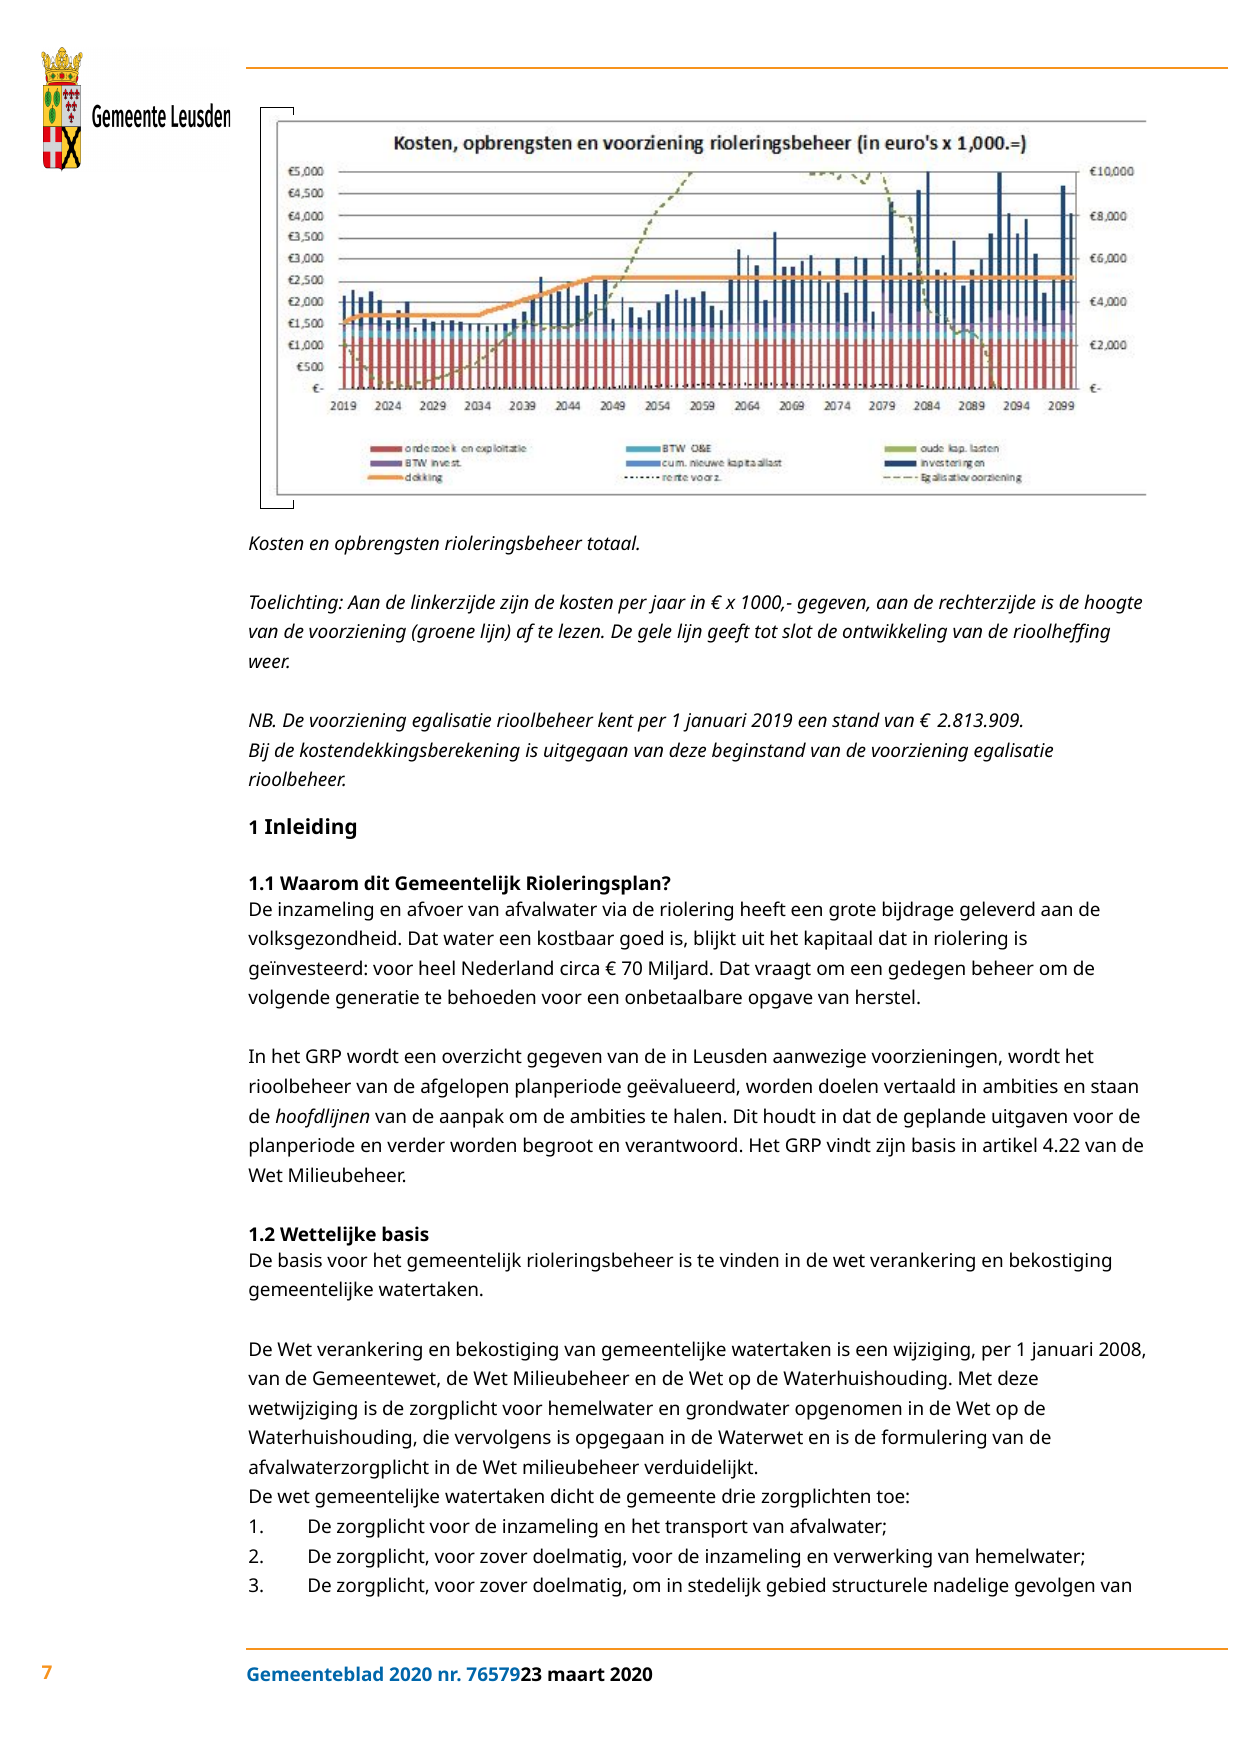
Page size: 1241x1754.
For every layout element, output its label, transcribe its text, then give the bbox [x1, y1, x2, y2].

text De inzameling en afvoer van afvalwater via de riolering heeft een grote bijdrage geleverd aan de volksgezondheid. Dat water een kostbaar goed is, blijkt uit het kapitaal dat in riolering is geïnvesteerd: voor heel Nederland circa € 70 Miljard. Dat vraagt om een gedegen beheer om de volgende generatie te behoeden voor een onbetaalbare opgave van herstel. [248, 896, 1152, 1010]
text In het GRP wordt een overzicht gegeven van de in Leusden aanwezige voorzieningen, wordt het rioolbeheer van de afgelopen planperiode geëvalueerd, worden doelen vertaald in ambities en staan de hoofdlijnen van de aanpak om de ambities te halen. Dit houdt in dat de geplande uitgaven voor de planperiode en verder worden begroot en verantwoord. Het GRP vindt zijn basis in artikel 4.22 van de Wet Milieubeheer. [248, 1044, 1152, 1188]
text NB. De voorziening egalisatie rioolbeheer kent per 1 januari 2019 een stand van € 2.813.909. [248, 707, 1152, 733]
picture [268, 115, 1155, 500]
text Bij de kostendekkingsberekening is uitgegaan van deze beginstand van de voorziening egalisatie rioolbeheer. [248, 737, 1152, 792]
text Toelichting: Aan de linkerzijde zijn de kosten per jaar in € x 1000,- gegeven, aan de rechterzijde is de hoogte van de voorziening (groene lijn) af te lezen. De gele lijn geeft tot slot de ontwikkeling van de rioolheffing weer. [248, 589, 1152, 674]
text 1.2 Wettelijke basis [248, 1221, 1152, 1247]
text Kosten en opbrengsten rioleringsbeheer totaal. [248, 530, 1152, 556]
text 1.1 Waarom dit Gemeentelijk Rioleringsplan? [248, 870, 1152, 896]
text De basis voor het gemeentelijk rioleringsbeheer is te vinden in de wet verankering en bekostiging gemeentelijke watertaken. [248, 1247, 1152, 1302]
text 1 Inleiding [248, 812, 1152, 841]
list De zorgplicht, voor zover doelmatig, voor de inzameling en verwerking van hemelwater; [248, 1543, 1152, 1568]
list De zorgplicht, voor zover doelmatig, om in stedelijk gebied structurele nadelige gevolgen van [248, 1572, 1152, 1598]
text De Wet verankering en bekostiging van gemeentelijke watertaken is een wijziging, per 1 januari 2008, van de Gemeentewet, de Wet Milieubeheer en de Wet op de Waterhuishouding. Met deze wetwijziging is de zorgplicht voor hemelwater en grondwater opgenomen in de Wet op de Waterhuishouding, die vervolgens is opgegaan in de Waterwet en is de formulering van de afvalwaterzorgplicht in de Wet milieubeheer verduidelijkt. [248, 1336, 1152, 1480]
picture [41, 47, 231, 172]
list De zorgplicht voor de inzameling en het transport van afvalwater; [248, 1513, 1152, 1539]
text De wet gemeentelijke watertaken dicht de gemeente drie zorgplichten toe: [248, 1484, 1152, 1509]
